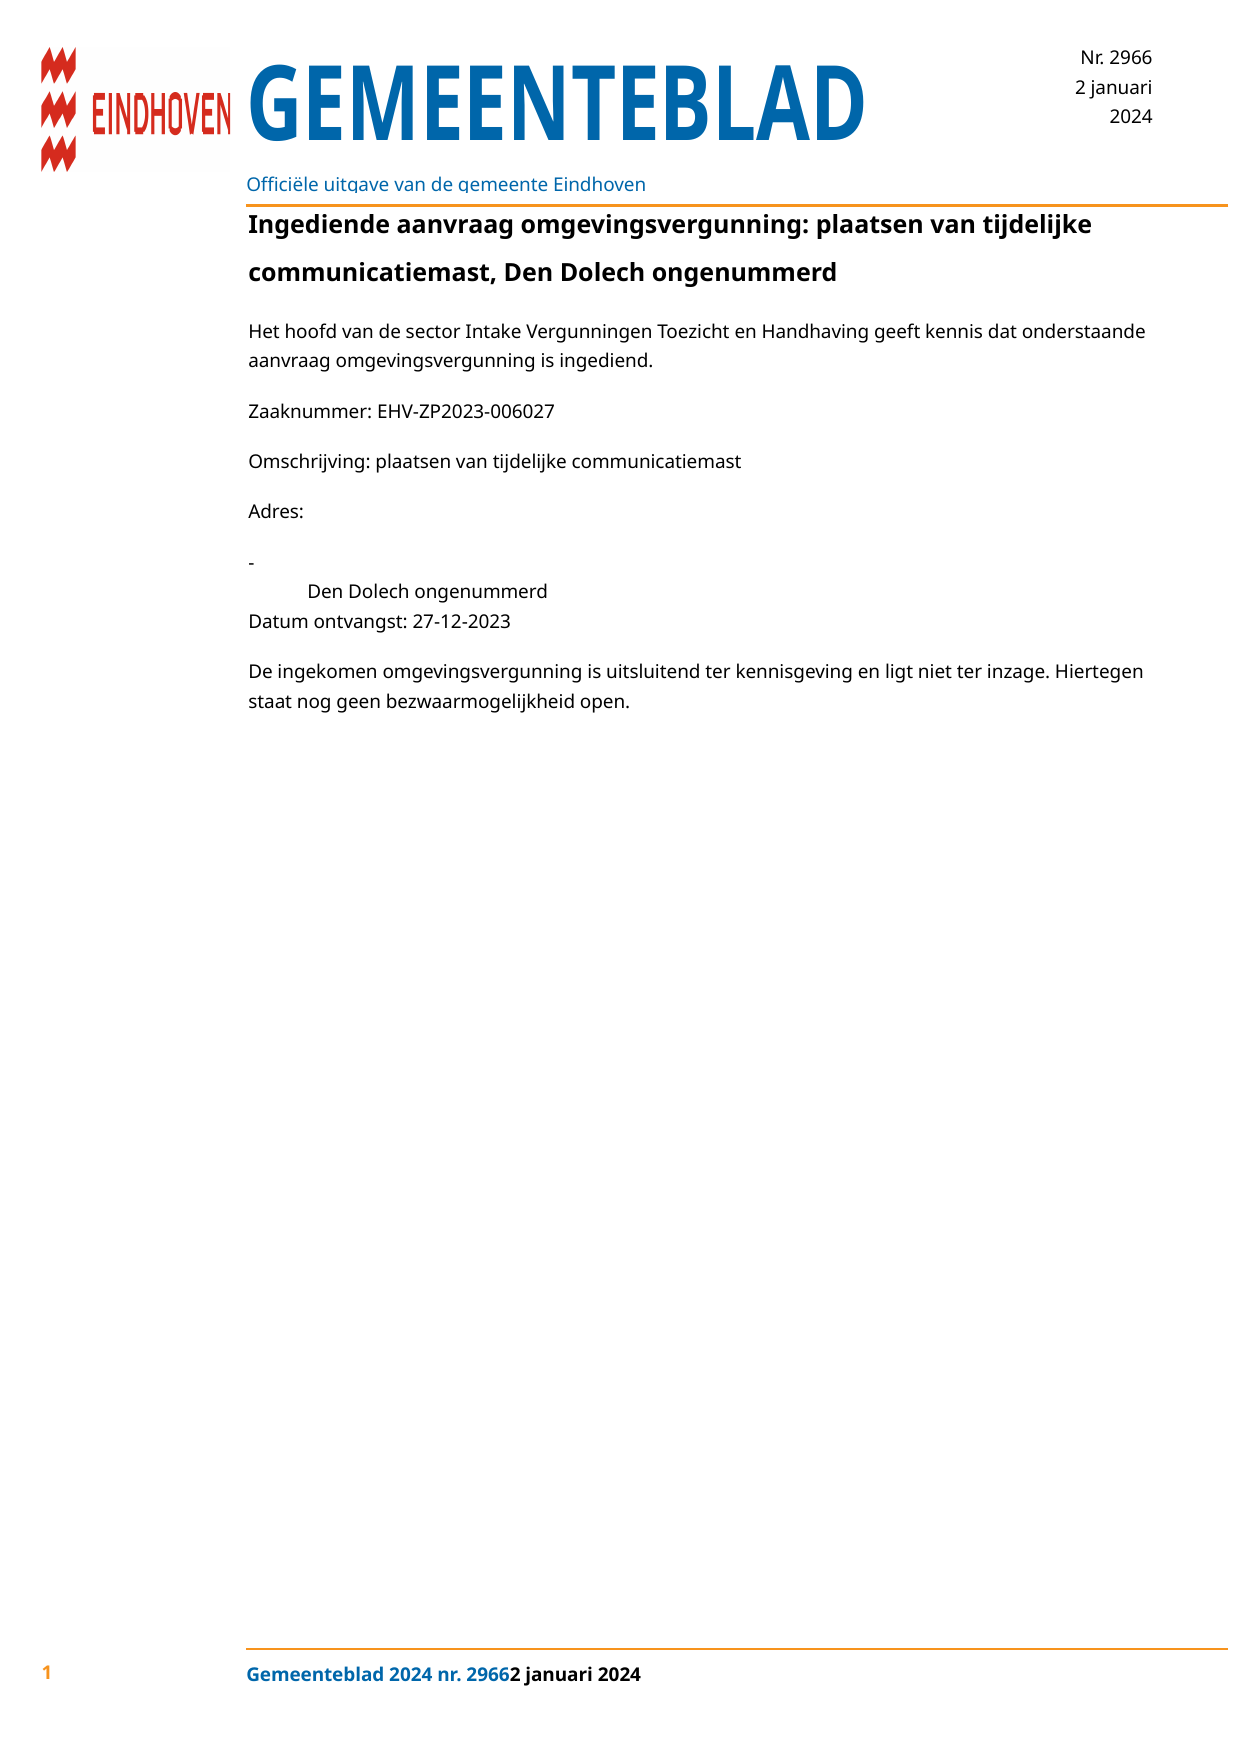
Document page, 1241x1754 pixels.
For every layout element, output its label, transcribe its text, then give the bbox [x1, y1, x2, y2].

text Omschrijving: plaatsen van tijdelijke communicatiemast [248, 448, 1152, 474]
text Adres: [248, 499, 1152, 524]
text Het hoofd van de sector Intake Vergunningen Toezicht en Handhaving geeft kennis dat onderstaande aanvraag omgevingsvergunning is ingediend. [248, 318, 1152, 373]
list Den Dolech ongenummerd [248, 579, 1152, 604]
picture [41, 47, 231, 172]
text Datum ontvangst: 27-12-2023 [248, 608, 1152, 634]
text De ingekomen omgevingsvergunning is uitsluitend ter kennisgeving en ligt niet ter inzage. Hiertegen staat nog geen bezwaarmogelijkheid open. [248, 659, 1152, 714]
text Zaaknummer: EHV-ZP2023-006027 [248, 398, 1152, 424]
text Ingediende aanvraag omgevingsvergunning: plaatsen van tijdelijke communicatiemast, Den Dolech ongenummerd [248, 207, 1152, 288]
